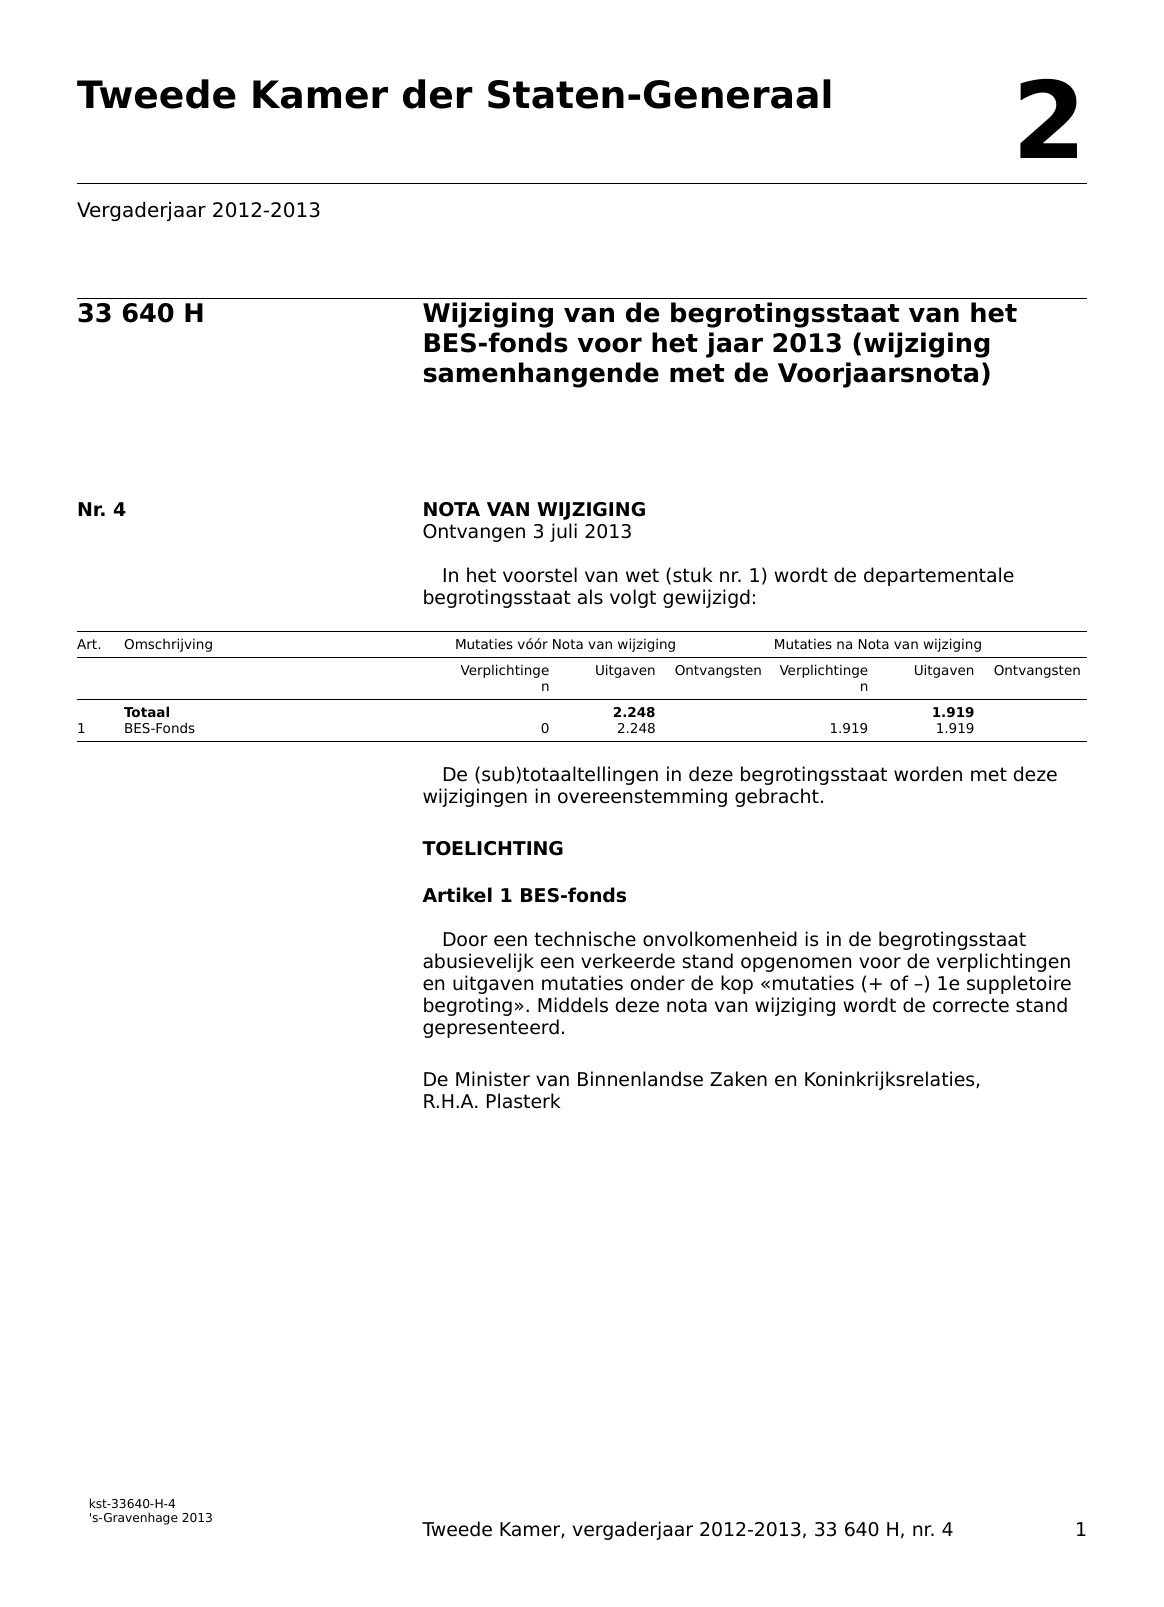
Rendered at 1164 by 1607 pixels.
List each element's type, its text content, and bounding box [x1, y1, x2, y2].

table_cell Vergaderjaar 2012-2013 [77, 184, 1087, 298]
table_header Mutaties vóór Nota van wijziging [449, 632, 768, 657]
table_cell [980, 700, 1087, 721]
table_cell [661, 721, 768, 741]
table_header Mutaties na Nota van wijziging [768, 632, 1087, 657]
table_cell [118, 658, 449, 699]
table_header Tweede Kamer der Staten-Generaal [77, 59, 886, 183]
text Ontvangen 3 juli 2013 [422, 521, 1087, 543]
table_cell [661, 700, 768, 721]
table_cell Ontvangsten [661, 658, 768, 699]
table_cell 2.248 [555, 700, 661, 721]
table_cell [449, 700, 555, 721]
table_cell Ontvangsten [980, 658, 1087, 699]
text De Minister van Binnenlandse Zaken en Koninkrijksrelaties, R.H.A. Plasterk [422, 1069, 1087, 1113]
table_cell Uitgaven [555, 658, 661, 699]
text In het voorstel van wet (stuk nr. 1) wordt de departementale begrotingsstaat als volgt gewijzigd: [422, 565, 1087, 609]
table_cell [980, 721, 1087, 741]
subtitle TOELICHTING [422, 838, 1087, 860]
text Door een technische onvolkomenheid is in de begrotingsstaat abusievelijk een verkeerde stand opgenomen voor de verplichtingen en uitgaven mutaties onder de kop «mutaties (+ of –) 1e suppletoire begroting». Middels deze nota van wijziging wordt de correcte stand gepresenteerd. [422, 929, 1087, 1039]
text kst-33640-H-4 [88, 1497, 323, 1511]
table_cell Verplichtingen [768, 658, 874, 699]
table_cell 0 [449, 721, 555, 741]
table_cell [77, 700, 118, 721]
table_cell Uitgaven [874, 658, 980, 699]
subtitle 33 640 H Wijziging van de begrotingsstaat van het BES-fonds voor het jaar 2013 (wijziging samenhangende met de Voorjaarsnota) [77, 299, 1087, 388]
table_cell Totaal [118, 700, 449, 721]
table_header 2 [886, 59, 1087, 183]
subtitle Artikel 1 BES-fonds [422, 885, 1087, 907]
table_cell 1.919 [874, 721, 980, 741]
text De (sub)totaaltellingen in deze begrotingsstaat worden met deze wijzigingen in overeenstemming gebracht. [422, 764, 1087, 808]
table_cell [77, 658, 118, 699]
table_cell BES-Fonds [118, 721, 449, 741]
table_header Art. [77, 632, 118, 657]
table_header Omschrijving [118, 632, 449, 657]
table_cell 2.248 [555, 721, 661, 741]
table_cell 1.919 [768, 721, 874, 741]
table_cell 1.919 [874, 700, 980, 721]
table_cell [768, 700, 874, 721]
table_cell Verplichtingen [449, 658, 555, 699]
subtitle Nr. 4 NOTA VAN WIJZIGING [77, 499, 1087, 521]
text 's-Gravenhage 2013 [88, 1511, 323, 1525]
table_cell 1 [77, 721, 118, 741]
